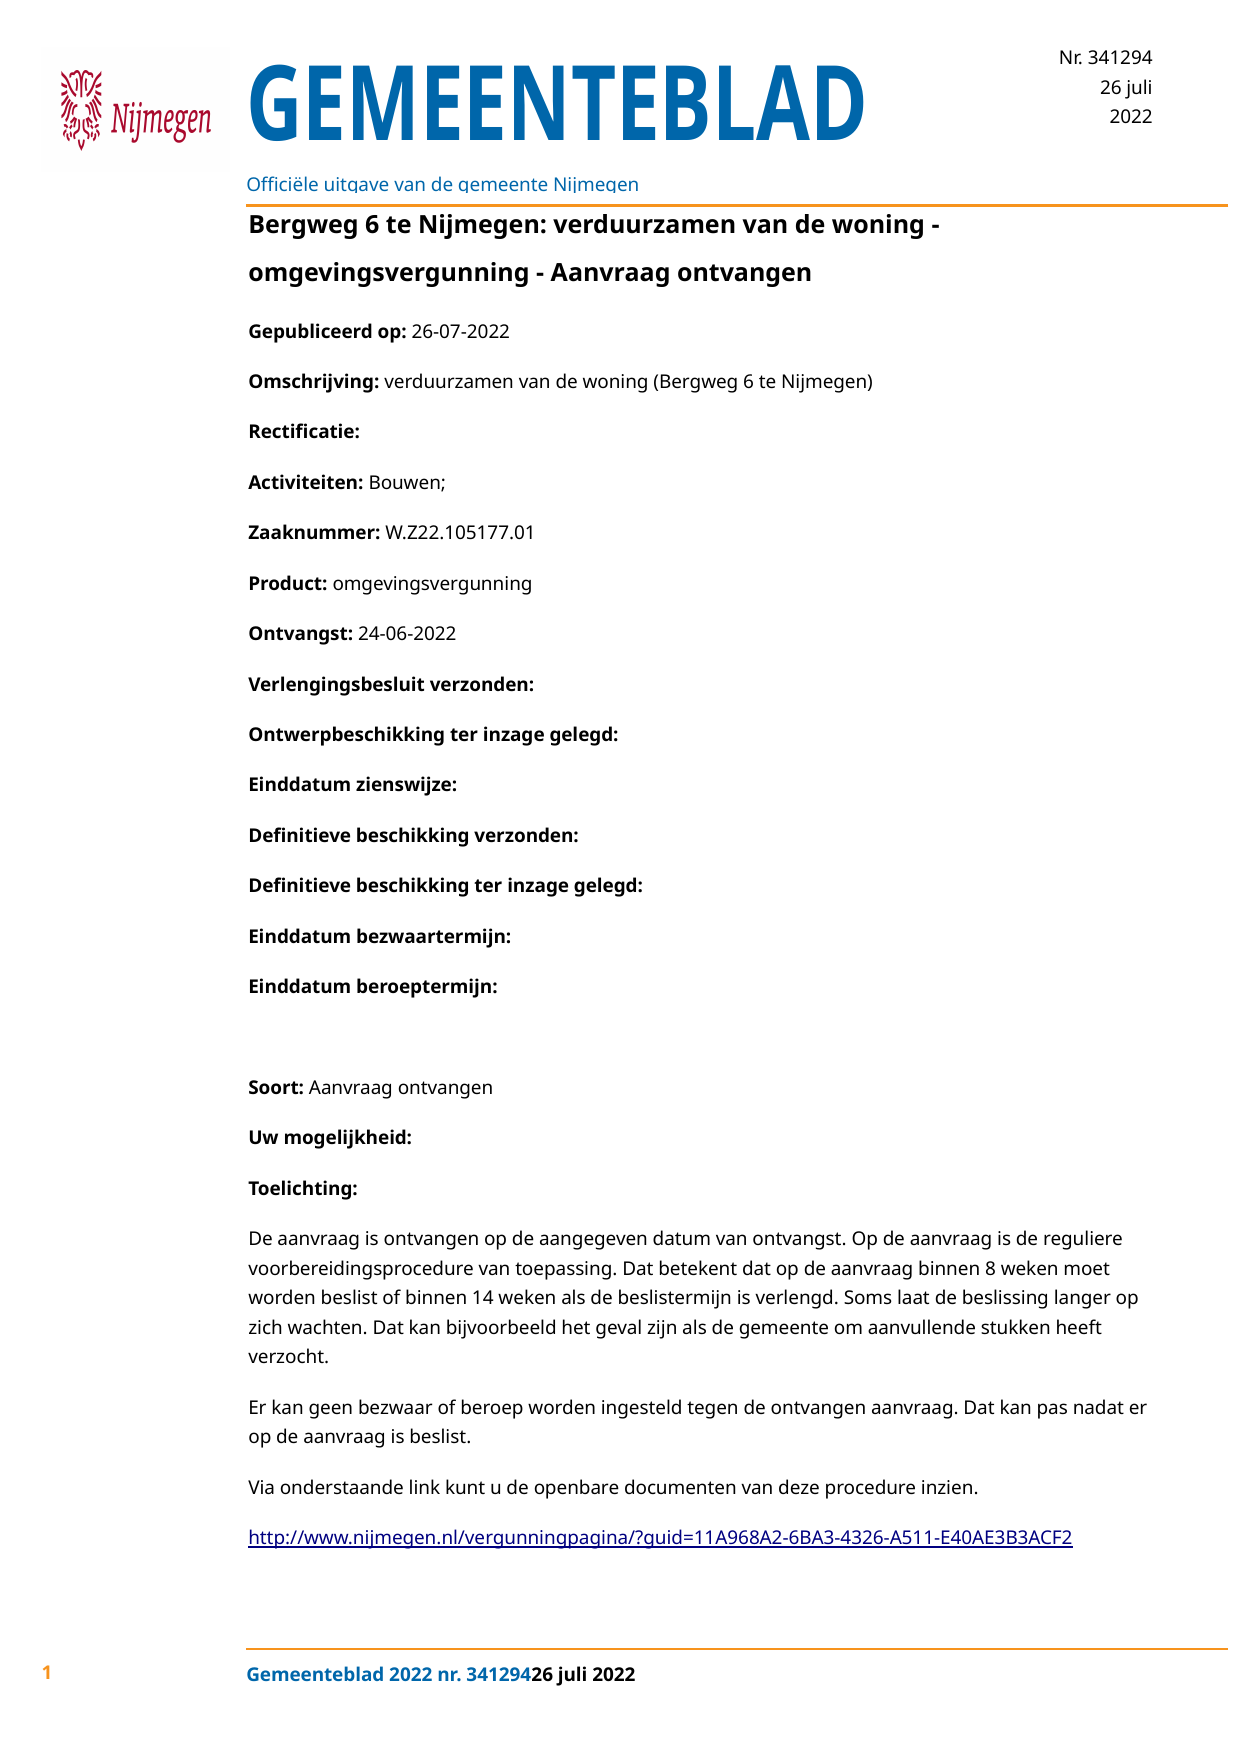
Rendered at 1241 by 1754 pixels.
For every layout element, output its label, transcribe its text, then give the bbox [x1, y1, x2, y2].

text Gepubliceerd op: 26-07-2022 [248, 318, 1152, 344]
text Verlengingsbesluit verzonden: [248, 671, 1152, 697]
text Toelichting: [248, 1175, 1152, 1201]
text Ontwerpbeschikking ter inzage gelegd: [248, 721, 1152, 747]
text Soort: Aanvraag ontvangen [248, 1074, 1152, 1100]
text Ontvangst: 24-06-2022 [248, 620, 1152, 646]
text Activiteiten: Bouwen; [248, 469, 1152, 495]
text De aanvraag is ontvangen op de aangegeven datum van ontvangst. Op de aanvraag is de reguliere voorbereidingsprocedure van toepassing. Dat betekent dat op de aanvraag binnen 8 weken moet worden beslist of binnen 14 weken als de beslistermijn is verlengd. Soms laat de beslissing langer op zich wachten. Dat kan bijvoorbeeld het geval zijn als de gemeente om aanvullende stukken heeft verzocht. [248, 1225, 1152, 1369]
text Einddatum beroeptermijn: [248, 973, 1152, 999]
text Definitieve beschikking verzonden: [248, 822, 1152, 848]
text Bergweg 6 te Nijmegen: verduurzamen van de woning - omgevingsvergunning - Aanvraag ontvangen [248, 207, 1152, 288]
text Definitieve beschikking ter inzage gelegd: [248, 872, 1152, 898]
picture [41, 47, 231, 172]
text Uw mogelijkheid: [248, 1124, 1152, 1150]
text Einddatum bezwaartermijn: [248, 923, 1152, 949]
text Rectificatie: [248, 419, 1152, 444]
text Via onderstaande link kunt u de openbare documenten van deze procedure inzien. [248, 1474, 1152, 1500]
text Omschrijving: verduurzamen van de woning (Bergweg 6 te Nijmegen) [248, 368, 1152, 394]
text Zaaknummer: W.Z22.105177.01 [248, 519, 1152, 545]
text Einddatum zienswijze: [248, 772, 1152, 797]
text Product: omgevingsvergunning [248, 570, 1152, 596]
text Er kan geen bezwaar of beroep worden ingesteld tegen de ontvangen aanvraag. Dat kan pas nadat er op de aanvraag is beslist. [248, 1394, 1152, 1449]
text http://www.nijmegen.nl/vergunningpagina/?guid=11A968A2-6BA3-4326-A511-E40AE3B3ACF2 [248, 1524, 1152, 1550]
